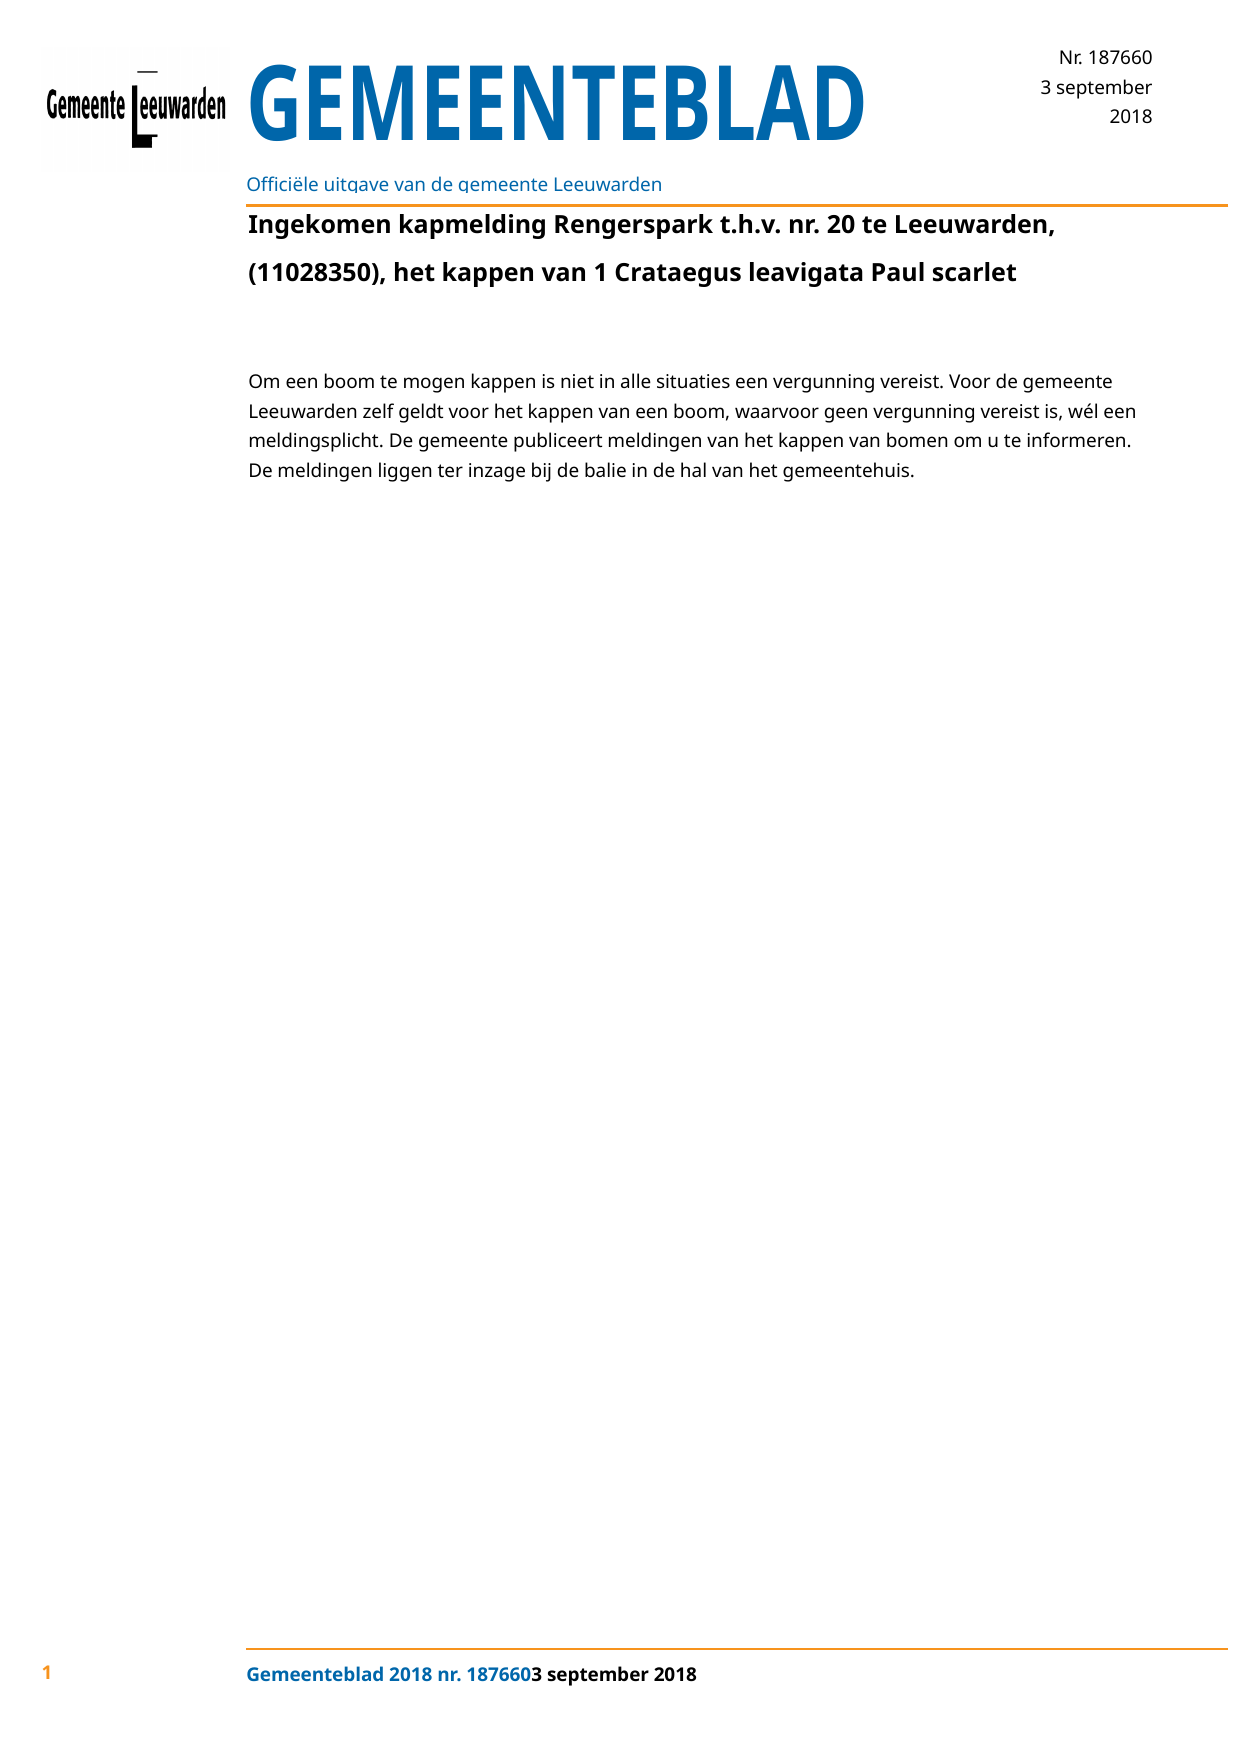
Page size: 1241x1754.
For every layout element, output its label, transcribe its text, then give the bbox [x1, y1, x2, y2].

text Ingekomen kapmelding Rengerspark t.h.v. nr. 20 te Leeuwarden, (11028350), het kappen van 1 Crataegus leavigata Paul scarlet [248, 207, 1152, 288]
text Om een boom te mogen kappen is niet in alle situaties een vergunning vereist. Voor de gemeente Leeuwarden zelf geldt voor het kappen van een boom, waarvoor geen vergunning vereist is, wél een meldingsplicht. De gemeente publiceert meldingen van het kappen van bomen om u te informeren. De meldingen liggen ter inzage bij de balie in de hal van het gemeentehuis. [248, 368, 1152, 483]
picture [41, 47, 231, 172]
